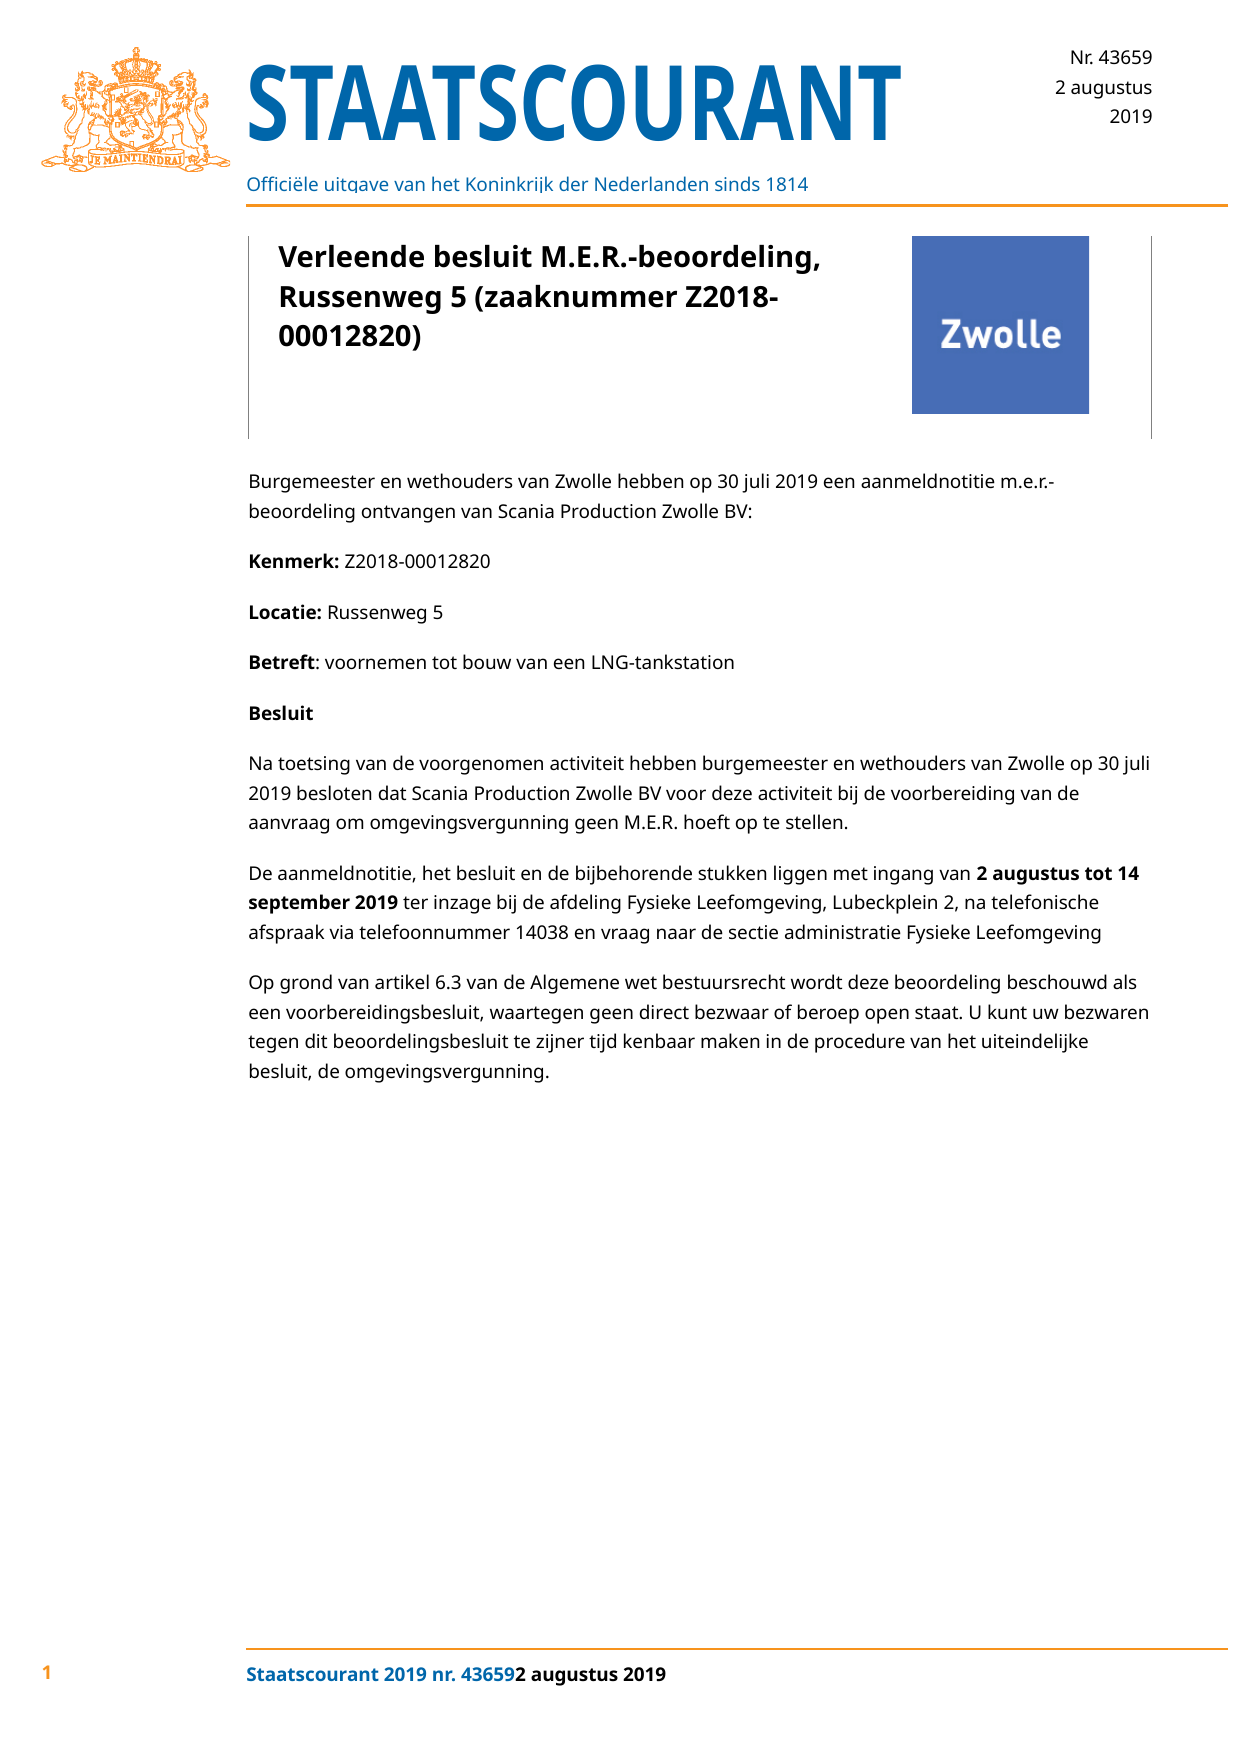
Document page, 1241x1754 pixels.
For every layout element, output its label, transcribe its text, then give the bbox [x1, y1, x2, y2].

picture [912, 236, 1090, 414]
text Burgemeester en wethouders van Zwolle hebben op 30 juli 2019 een aanmeldnotitie m.e.r.-beoordeling ontvangen van Scania Production Zwolle BV: [248, 469, 1152, 524]
text Betreft: voornemen tot bouw van een LNG-tankstation [248, 649, 1152, 675]
text Locatie: Russenweg 5 [248, 599, 1152, 625]
text Na toetsing van de voorgenomen activiteit hebben burgemeester en wethouders van Zwolle op 30 juli 2019 besloten dat Scania Production Zwolle BV voor deze activiteit bij de voorbereiding van de aanvraag om omgevingsvergunning geen M.E.R. hoeft op te stellen. [248, 750, 1152, 835]
text Op grond van artikel 6.3 van de Algemene wet bestuursrecht wordt deze beoordeling beschouwd als een voorbereidingsbesluit, waartegen geen direct bezwaar of beroep open staat. U kunt uw bezwaren tegen dit beoordelingsbesluit te zijner tijd kenbaar maken in de procedure van het uiteindelijke besluit, de omgevingsvergunning. [248, 969, 1152, 1084]
table_header [850, 236, 912, 413]
table_header Verleende besluit M.E.R.-beoordeling, Russenweg 5 (zaaknummer Z2018-00012820) [249, 236, 850, 439]
table_header [1090, 236, 1151, 413]
text Kenmerk: Z2018-00012820 [248, 549, 1152, 574]
table_header [850, 414, 1151, 439]
picture [41, 47, 231, 172]
text Besluit [248, 700, 1152, 726]
text De aanmeldnotitie, het besluit en de bijbehorende stukken liggen met ingang van 2 augustus tot 14 september 2019 ter inzage bij de afdeling Fysieke Leefomgeving, Lubeckplein 2, na telefonische afspraak via telefoonnummer 14038 en vraag naar de sectie administratie Fysieke Leefomgeving [248, 860, 1152, 945]
